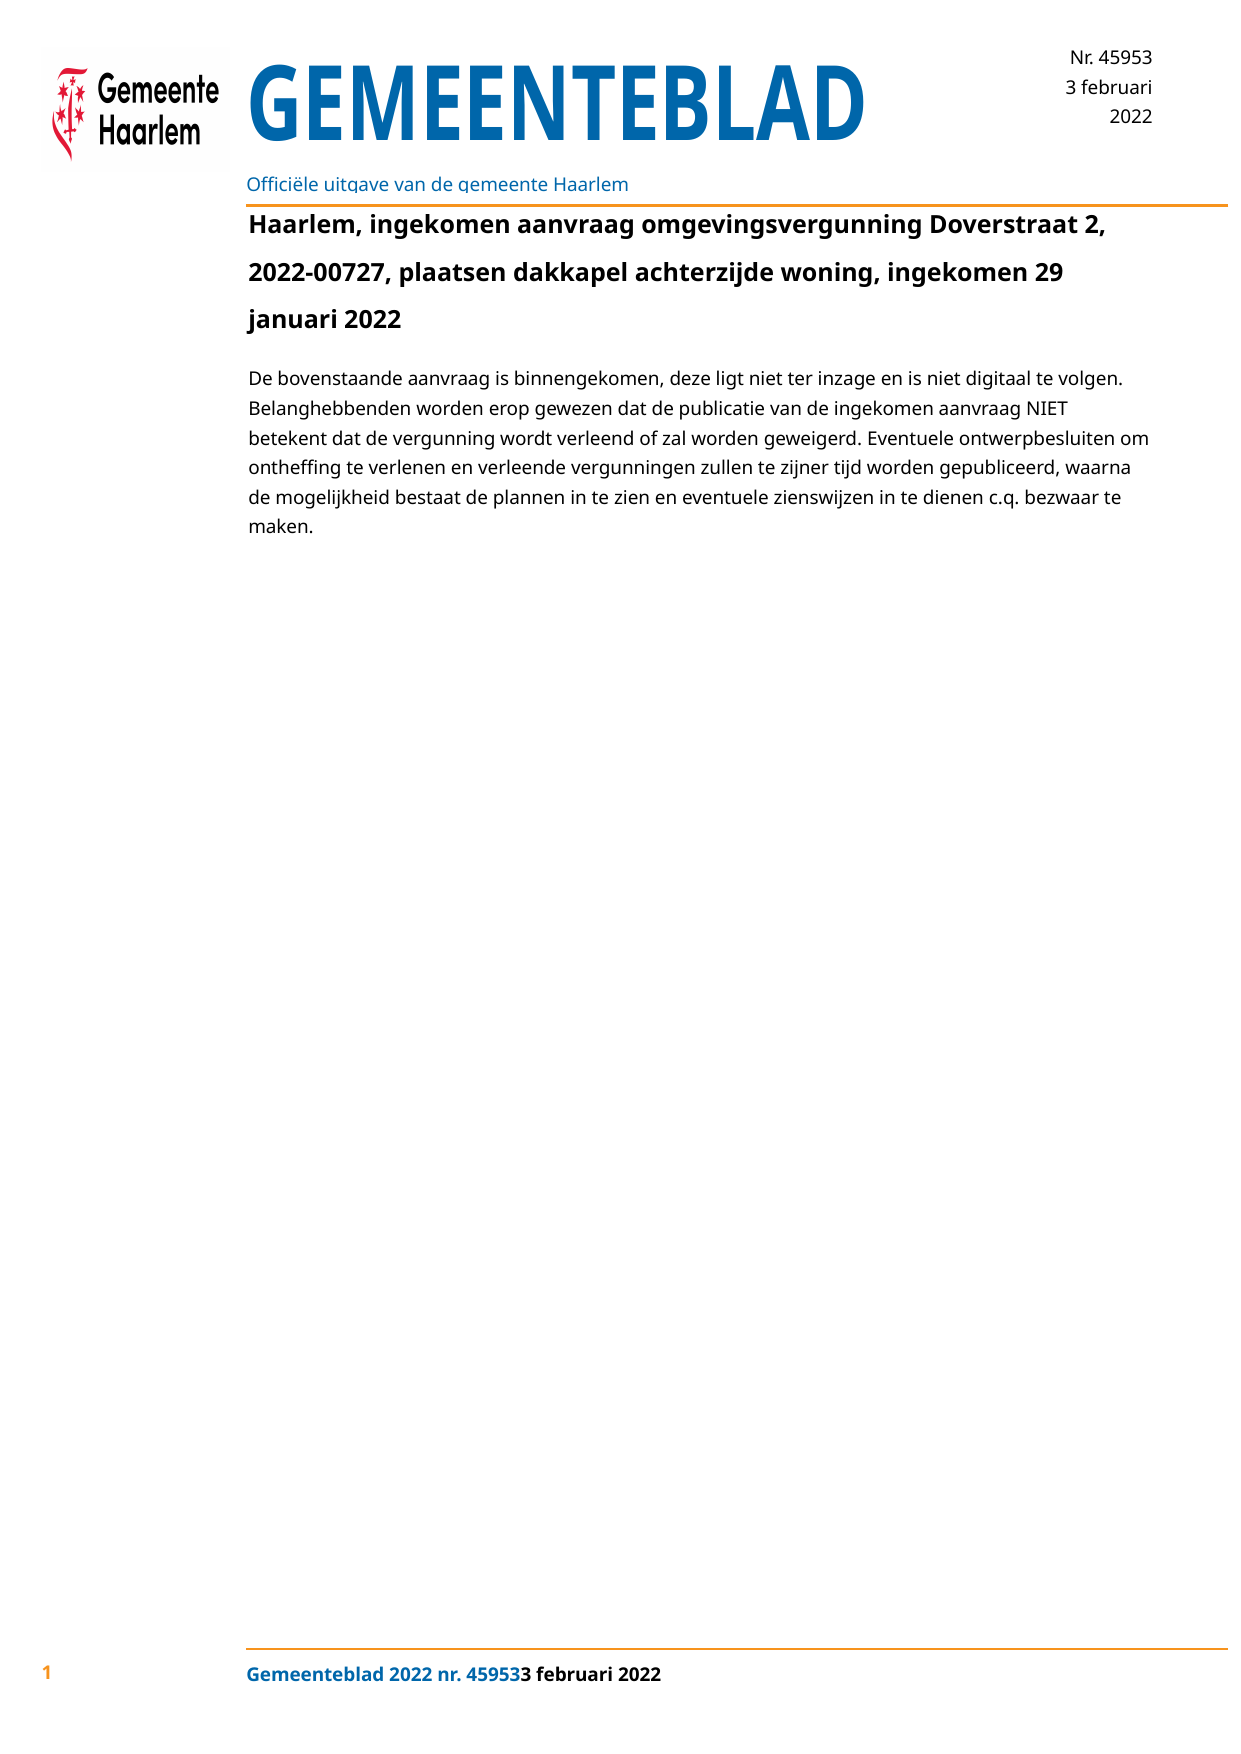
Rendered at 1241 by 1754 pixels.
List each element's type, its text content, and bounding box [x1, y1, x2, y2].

picture [41, 47, 231, 172]
text De bovenstaande aanvraag is binnengekomen, deze ligt niet ter inzage en is niet digitaal te volgen. Belanghebbenden worden erop gewezen dat de publicatie van de ingekomen aanvraag NIET betekent dat de vergunning wordt verleend of zal worden geweigerd. Eventuele ontwerpbesluiten om ontheffing te verlenen en verleende vergunningen zullen te zijner tijd worden gepubliceerd, waarna de mogelijkheid bestaat de plannen in te zien en eventuele zienswijzen in te dienen c.q. bezwaar te maken. [248, 366, 1152, 539]
text Haarlem, ingekomen aanvraag omgevingsvergunning Doverstraat 2, 2022-00727, plaatsen dakkapel achterzijde woning, ingekomen 29 januari 2022 [248, 207, 1152, 336]
